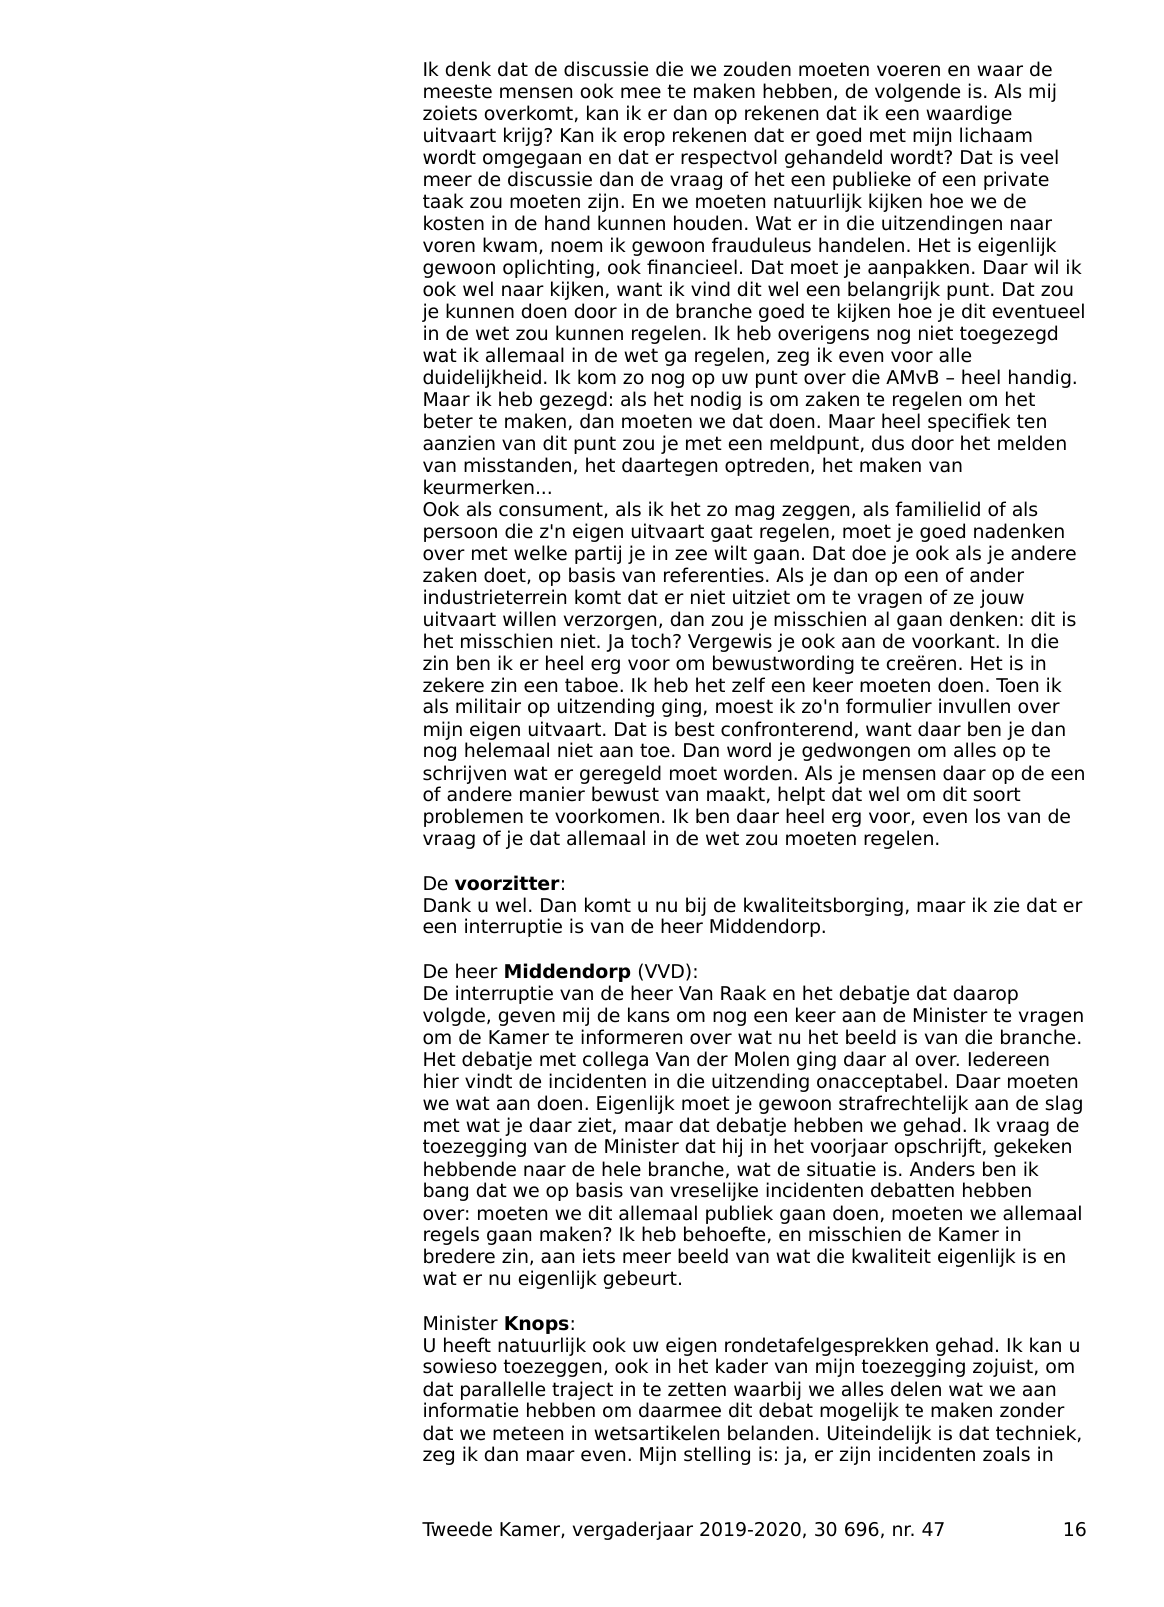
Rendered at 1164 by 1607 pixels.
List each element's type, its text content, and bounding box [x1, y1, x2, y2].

text Minister Knops: [422, 1312, 1087, 1334]
text Dank u wel. Dan komt u nu bij de kwaliteitsborging, maar ik zie dat er een interruptie is van de heer Middendorp. [422, 894, 1087, 938]
text De voorzitter: [422, 872, 1087, 894]
text U heeft natuurlijk ook uw eigen rondetafelgesprekken gehad. Ik kan u sowieso toezeggen, ook in het kader van mijn toezegging zojuist, om dat parallelle traject in te zetten waarbij we alles delen wat we aan informatie hebben om daarmee dit debat mogelijk te maken zonder dat we meteen in wetsartikelen belanden. Uiteindelijk is dat techniek, zeg ik dan maar even. Mijn stelling is: ja, er zijn incidenten zoals in [422, 1334, 1087, 1466]
text Ook als consument, als ik het zo mag zeggen, als familielid of als persoon die z'n eigen uitvaart gaat regelen, moet je goed nadenken over met welke partij je in zee wilt gaan. Dat doe je ook als je andere zaken doet, op basis van referenties. Als je dan op een of ander industrieterrein komt dat er niet uitziet om te vragen of ze jouw uitvaart willen verzorgen, dan zou je misschien al gaan denken: dit is het misschien niet. Ja toch? Vergewis je ook aan de voorkant. In die zin ben ik er heel erg voor om bewustwording te creëren. Het is in zekere zin een taboe. Ik heb het zelf een keer moeten doen. Toen ik als militair op uitzending ging, moest ik zo'n formulier invullen over mijn eigen uitvaart. Dat is best confronterend, want daar ben je dan nog helemaal niet aan toe. Dan word je gedwongen om alles op te schrijven wat er geregeld moet worden. Als je mensen daar op de een of andere manier bewust van maakt, helpt dat wel om dit soort problemen te voorkomen. Ik ben daar heel erg voor, even los van de vraag of je dat allemaal in de wet zou moeten regelen. [422, 499, 1087, 850]
text De heer Middendorp (VVD): [422, 961, 1087, 983]
text De interruptie van de heer Van Raak en het debatje dat daarop volgde, geven mij de kans om nog een keer aan de Minister te vragen om de Kamer te informeren over wat nu het beeld is van die branche. Het debatje met collega Van der Molen ging daar al over. Iedereen hier vindt de incidenten in die uitzending onacceptabel. Daar moeten we wat aan doen. Eigenlijk moet je gewoon strafrechtelijk aan de slag met wat je daar ziet, maar dat debatje hebben we gehad. Ik vraag de toezegging van de Minister dat hij in het voorjaar opschrijft, gekeken hebbende naar de hele branche, wat de situatie is. Anders ben ik bang dat we op basis van vreselijke incidenten debatten hebben over: moeten we dit allemaal publiek gaan doen, moeten we allemaal regels gaan maken? Ik heb behoefte, en misschien de Kamer in bredere zin, aan iets meer beeld van wat die kwaliteit eigenlijk is en wat er nu eigenlijk gebeurt. [422, 983, 1087, 1290]
text Ik denk dat de discussie die we zouden moeten voeren en waar de meeste mensen ook mee te maken hebben, de volgende is. Als mij zoiets overkomt, kan ik er dan op rekenen dat ik een waardige uitvaart krijg? Kan ik erop rekenen dat er goed met mijn lichaam wordt omgegaan en dat er respectvol gehandeld wordt? Dat is veel meer de discussie dan de vraag of het een publieke of een private taak zou moeten zijn. En we moeten natuurlijk kijken hoe we de kosten in de hand kunnen houden. Wat er in die uitzendingen naar voren kwam, noem ik gewoon frauduleus handelen. Het is eigenlijk gewoon oplichting, ook financieel. Dat moet je aanpakken. Daar wil ik ook wel naar kijken, want ik vind dit wel een belangrijk punt. Dat zou je kunnen doen door in de branche goed te kijken hoe je dit eventueel in de wet zou kunnen regelen. Ik heb overigens nog niet toegezegd wat ik allemaal in de wet ga regelen, zeg ik even voor alle duidelijkheid. Ik kom zo nog op uw punt over die AMvB – heel handig. Maar ik heb gezegd: als het nodig is om zaken te regelen om het beter te maken, dan moeten we dat doen. Maar heel specifiek ten aanzien van dit punt zou je met een meldpunt, dus door het melden van misstanden, het daartegen optreden, het maken van keurmerken... [422, 59, 1087, 499]
